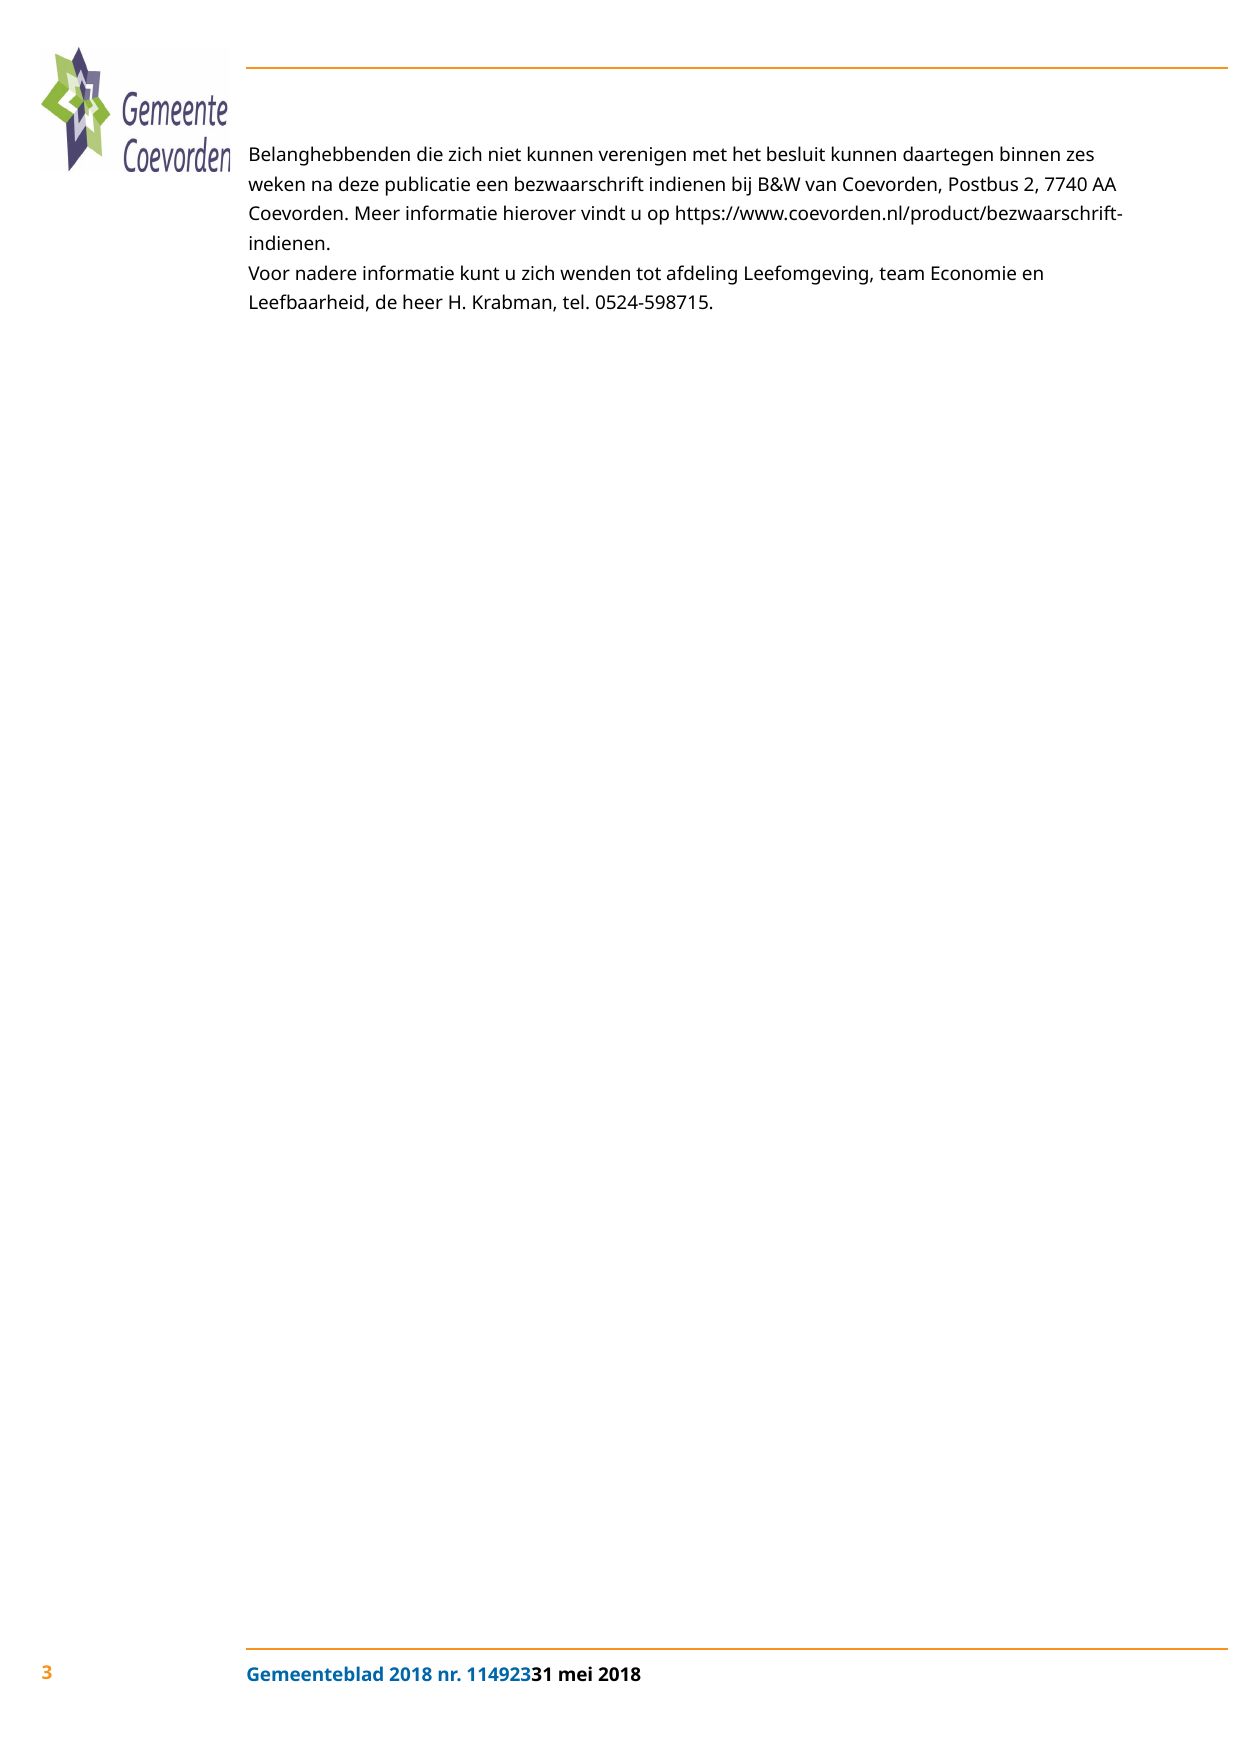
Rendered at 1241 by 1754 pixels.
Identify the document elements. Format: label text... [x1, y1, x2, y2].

text Voor nadere informatie kunt u zich wenden tot afdeling Leefomgeving, team Economie en Leefbaarheid, de heer H. Krabman, tel. 0524-598715. [248, 260, 1152, 315]
text Belanghebbenden die zich niet kunnen verenigen met het besluit kunnen daartegen binnen zes weken na deze publicatie een bezwaarschrift indienen bij B&W van Coevorden, Postbus 2, 7740 AA Coevorden. Meer informatie hierover vindt u op https://www.coevorden.nl/product/bezwaarschrift-indienen. [248, 141, 1152, 256]
picture [41, 47, 231, 172]
